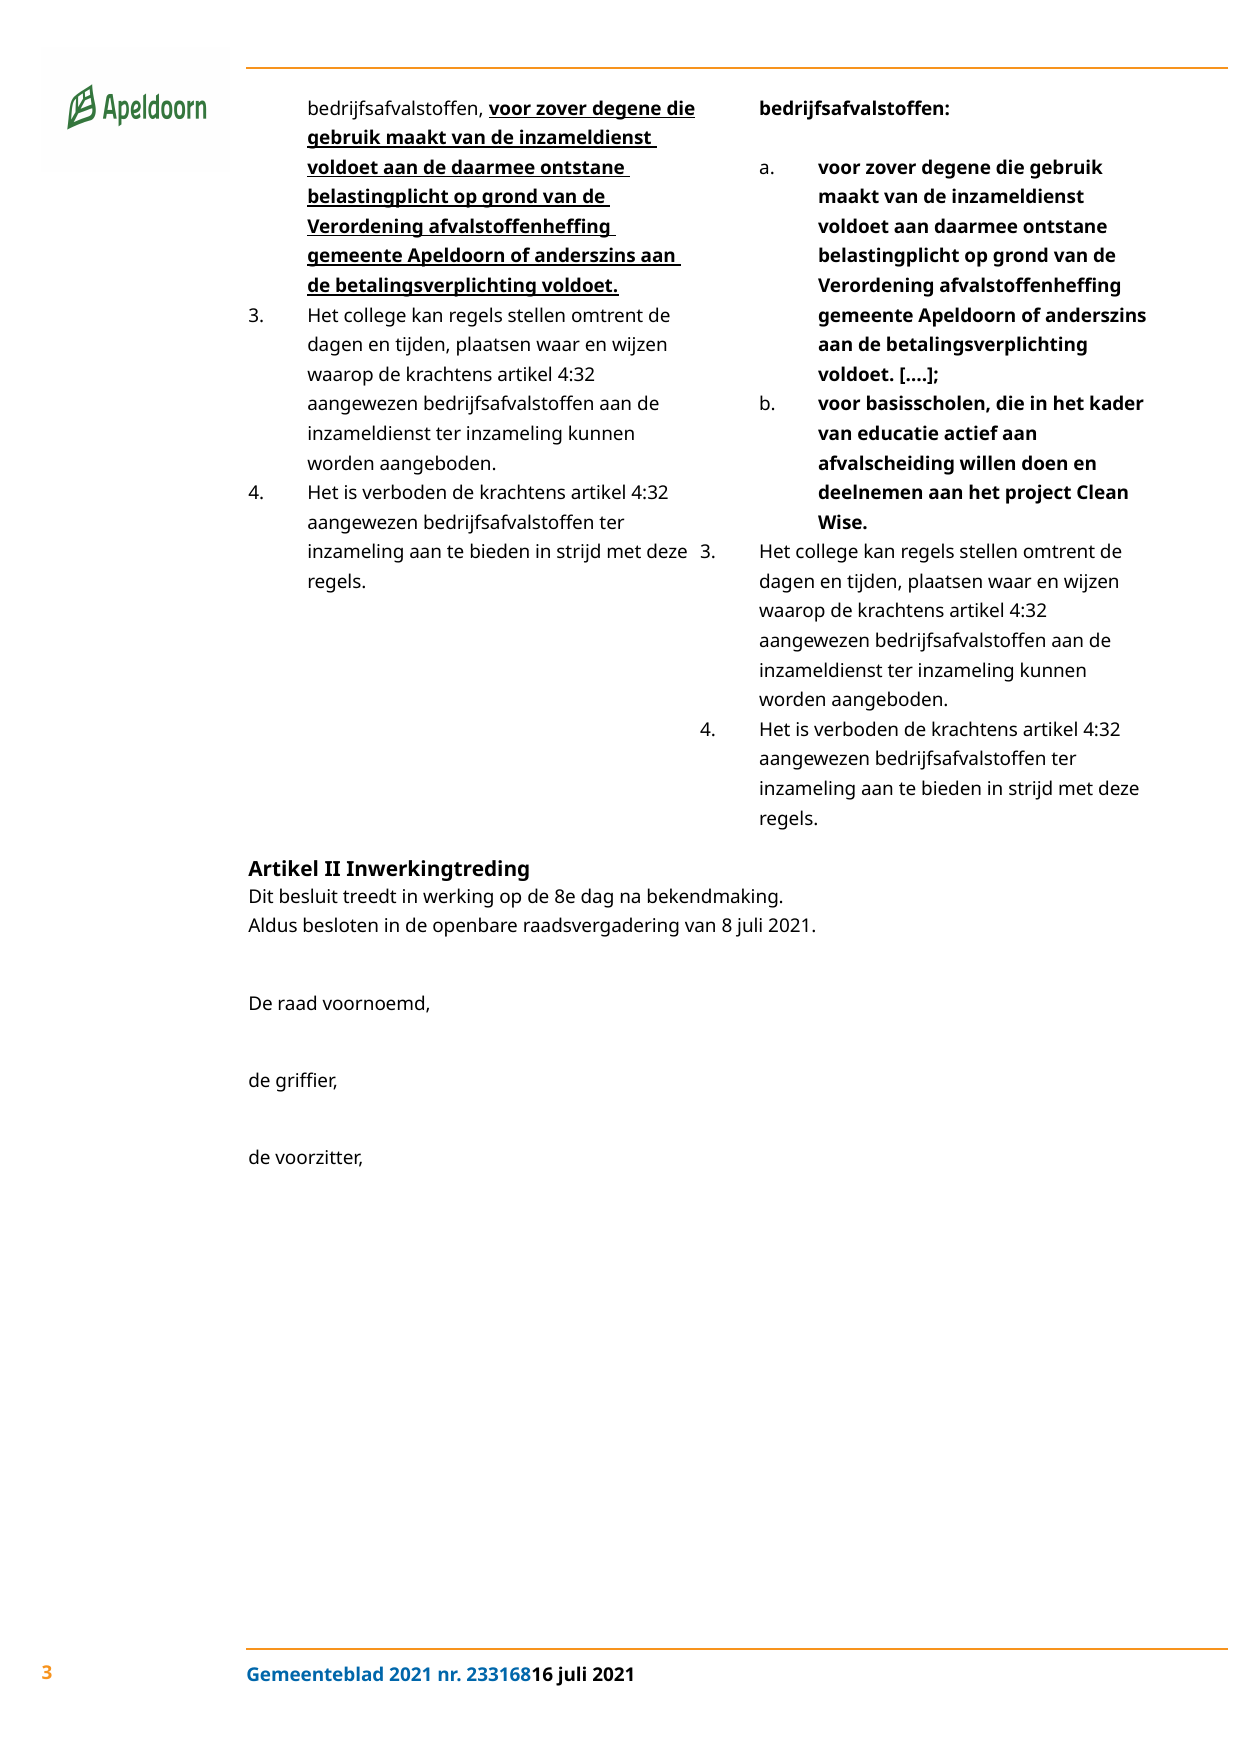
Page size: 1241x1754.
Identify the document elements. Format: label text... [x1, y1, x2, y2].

text de voorzitter, [248, 1144, 1152, 1170]
text Artikel II Inwerkingtreding [248, 854, 1152, 883]
text Aldus besloten in de openbare raadsvergadering van 8 juli 2021. [248, 913, 1152, 938]
text De raad voornoemd, [248, 990, 1152, 1016]
table_cell bedrijfsafvalstoffen, voor zover degene die gebruik maakt van de inzameldienst voldoet aan de daarmee ontstane belastingplicht op grond van de Verordening afvalstoffenheffing gemeente Apeldoorn of anderszins aan de betalingsverplichting voldoet. Het college kan regels stellen omtrent de dagen en tijden, plaatsen waar en wijzen waarop de krachtens artikel 4:32 aangewezen bedrijfsafvalstoffen aan de inzameldienst ter inzameling kunnen worden aangeboden. Het is verboden de krachtens artikel 4:32 aangewezen bedrijfsafvalstoffen ter inzameling aan te bieden in strijd met deze regels. [248, 95, 700, 831]
picture [41, 47, 231, 172]
text Dit besluit treedt in werking op de 8e dag na bekendmaking. [248, 883, 1152, 909]
table_cell bedrijfsafvalstoffen: voor zover degene die gebruik maakt van de inzameldienst voldoet aan daarmee ontstane belastingplicht op grond van de Verordening afvalstoffenheffing gemeente Apeldoorn of anderszins aan de betalingsverplichting voldoet. [….]; voor basisscholen, die in het kader van educatie actief aan afvalscheiding willen doen en deelnemen aan het project Clean Wise. Het college kan regels stellen omtrent de dagen en tijden, plaatsen waar en wijzen waarop de krachtens artikel 4:32 aangewezen bedrijfsafvalstoffen aan de inzameldienst ter inzameling kunnen worden aangeboden. Het is verboden de krachtens artikel 4:32 aangewezen bedrijfsafvalstoffen ter inzameling aan te bieden in strijd met deze regels. [700, 95, 1152, 831]
text de griffier, [248, 1067, 1152, 1093]
